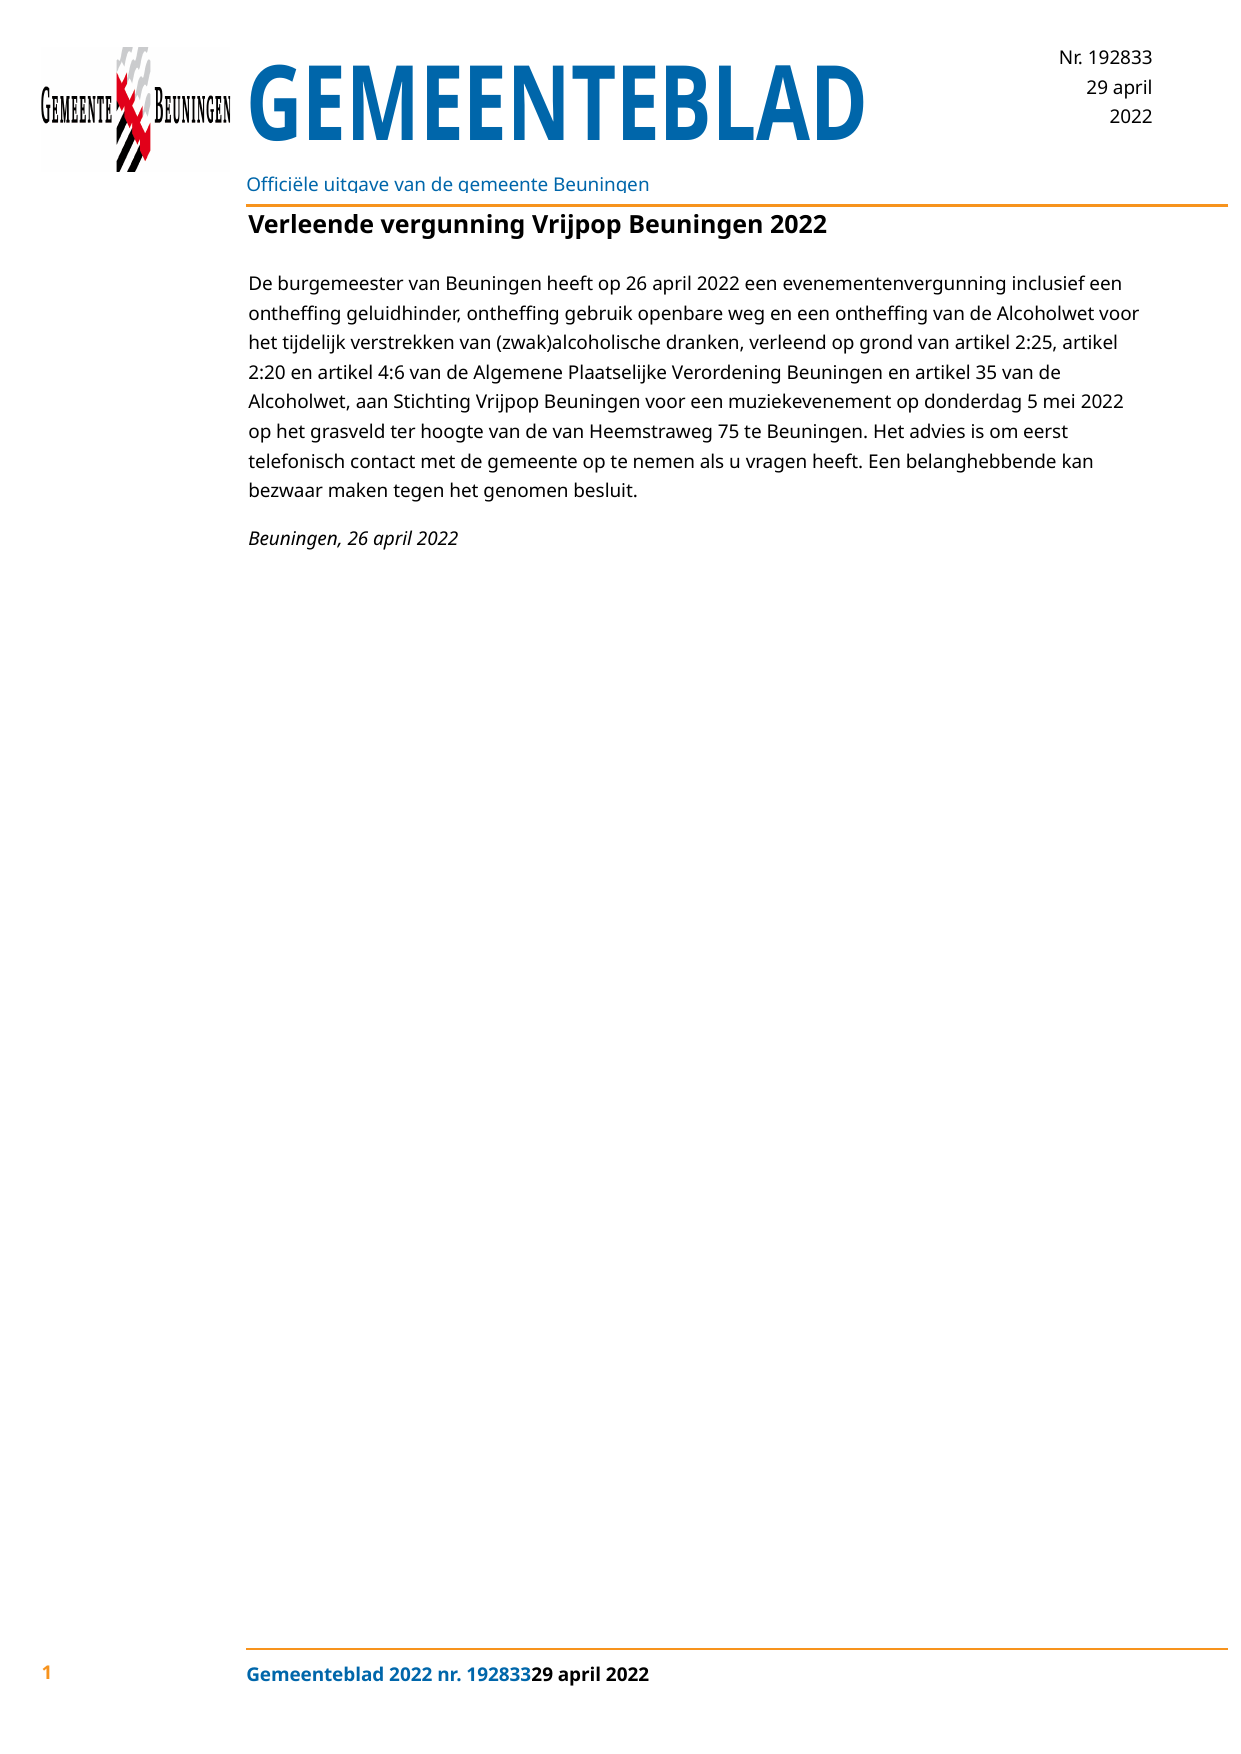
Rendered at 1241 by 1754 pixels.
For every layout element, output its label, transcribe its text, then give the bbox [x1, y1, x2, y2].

picture [41, 47, 231, 172]
text Beuningen, 26 april 2022 [248, 525, 1152, 551]
text Verleende vergunning Vrijpop Beuningen 2022 [248, 207, 1152, 241]
text De burgemeester van Beuningen heeft op 26 april 2022 een evenementenvergunning inclusief een ontheffing geluidhinder, ontheffing gebruik openbare weg en een ontheffing van de Alcoholwet voor het tijdelijk verstrekken van (zwak)alcoholische dranken, verleend op grond van artikel 2:25, artikel 2:20 en artikel 4:6 van de Algemene Plaatselijke Verordening Beuningen en artikel 35 van de Alcoholwet, aan Stichting Vrijpop Beuningen voor een muziekevenement op donderdag 5 mei 2022 op het grasveld ter hoogte van de van Heemstraweg 75 te Beuningen. Het advies is om eerst telefonisch contact met de gemeente op te nemen als u vragen heeft. Een belanghebbende kan bezwaar maken tegen het genomen besluit. [248, 270, 1152, 503]
